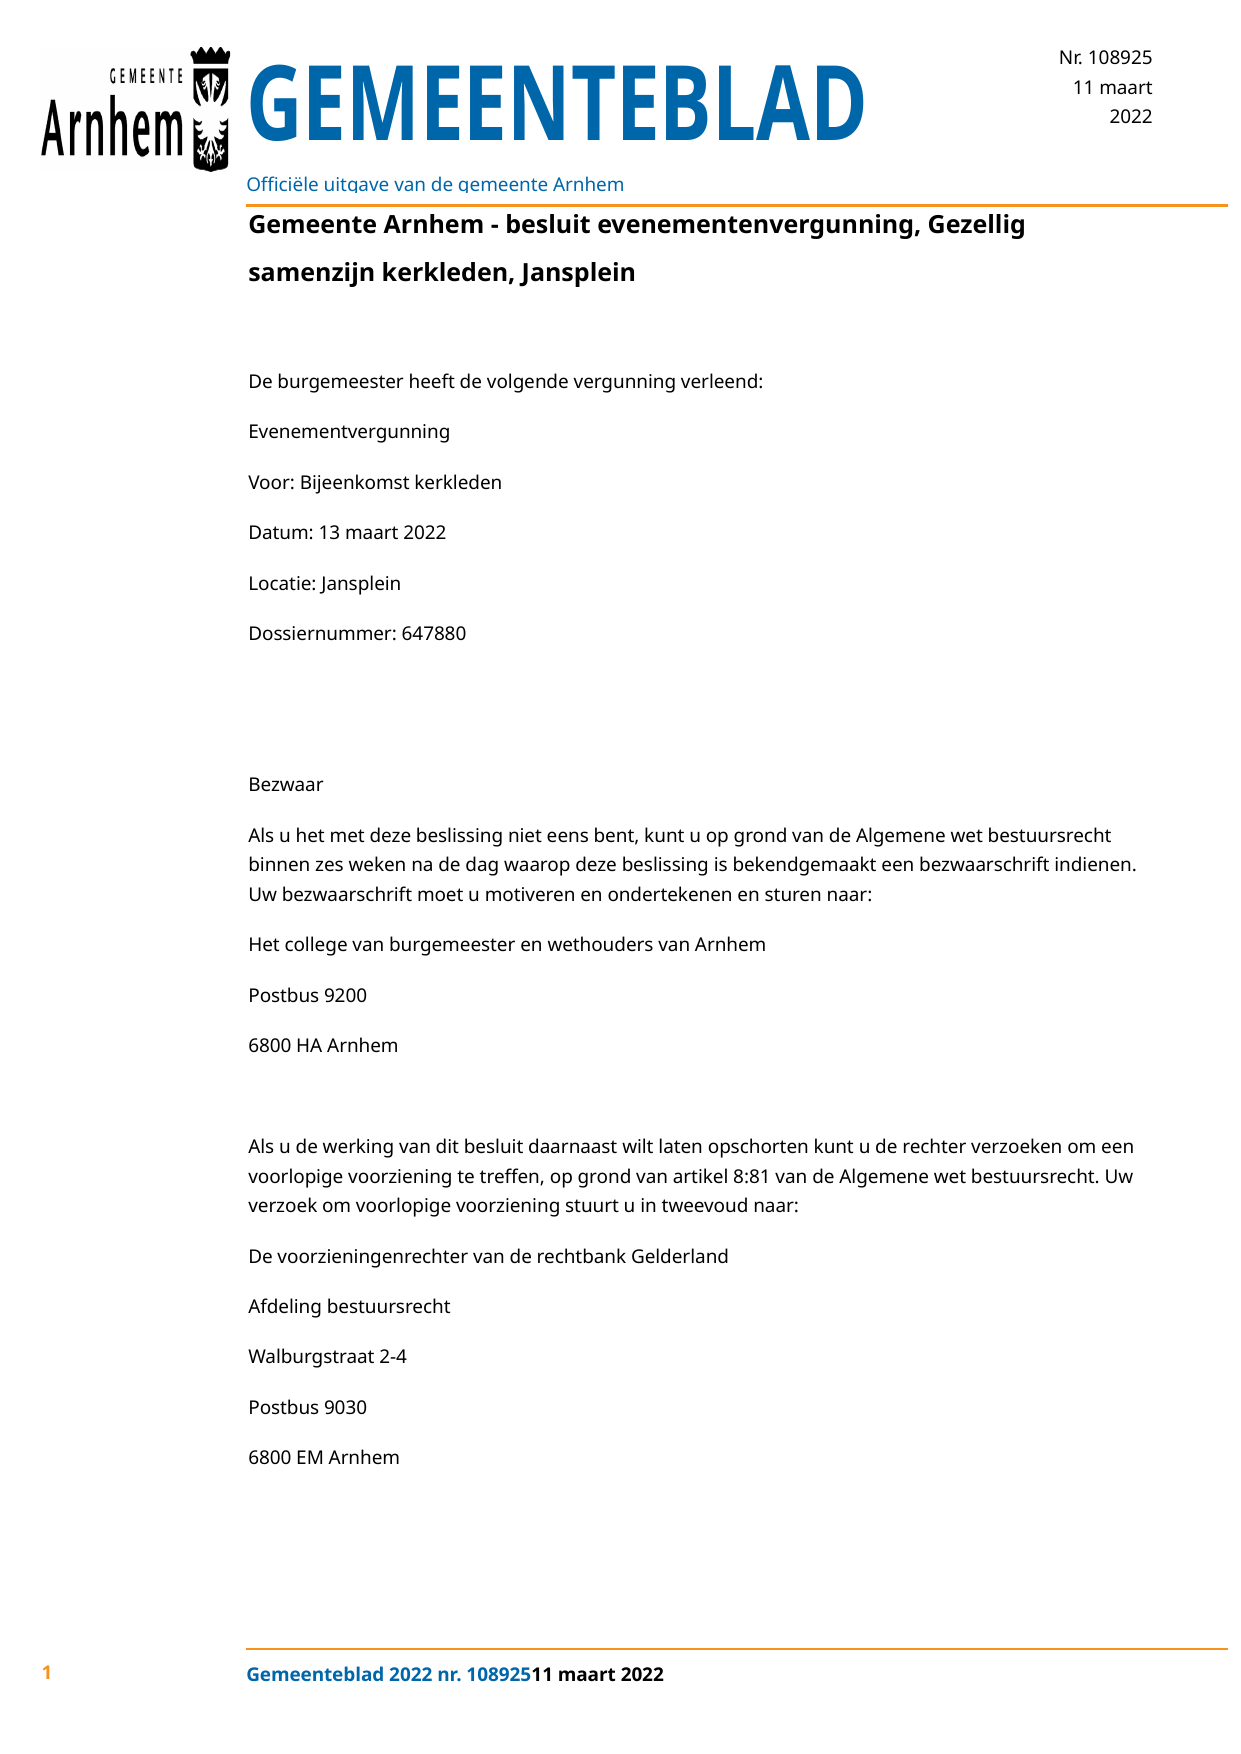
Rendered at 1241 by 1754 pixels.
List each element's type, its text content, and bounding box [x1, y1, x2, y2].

text De burgemeester heeft de volgende vergunning verleend: [248, 368, 1152, 394]
text Bezwaar [248, 772, 1152, 797]
text Als u het met deze beslissing niet eens bent, kunt u op grond van de Algemene wet bestuursrecht binnen zes weken na de dag waarop deze beslissing is bekendgemaakt een bezwaarschrift indienen. Uw bezwaarschrift moet u motiveren en ondertekenen en sturen naar: [248, 822, 1152, 907]
text Postbus 9200 [248, 982, 1152, 1008]
text Postbus 9030 [248, 1394, 1152, 1420]
text Het college van burgemeester en wethouders van Arnhem [248, 932, 1152, 957]
text Evenementvergunning [248, 419, 1152, 444]
text Walburgstraat 2-4 [248, 1344, 1152, 1369]
text Locatie: Jansplein [248, 570, 1152, 596]
text De voorzieningenrechter van de rechtbank Gelderland [248, 1243, 1152, 1269]
text Voor: Bijeenkomst kerkleden [248, 469, 1152, 495]
text Datum: 13 maart 2022 [248, 519, 1152, 545]
text Afdeling bestuursrecht [248, 1293, 1152, 1319]
text 6800 HA Arnhem [248, 1032, 1152, 1058]
text Gemeente Arnhem - besluit evenementenvergunning, Gezellig samenzijn kerkleden, Jansplein [248, 207, 1152, 288]
text Als u de werking van dit besluit daarnaast wilt laten opschorten kunt u de rechter verzoeken om een voorlopige voorziening te treffen, op grond van artikel 8:81 van de Algemene wet bestuursrecht. Uw verzoek om voorlopige voorziening stuurt u in tweevoud naar: [248, 1133, 1152, 1218]
text Dossiernummer: 647880 [248, 620, 1152, 646]
text 6800 EM Arnhem [248, 1444, 1152, 1470]
picture [41, 47, 231, 172]
